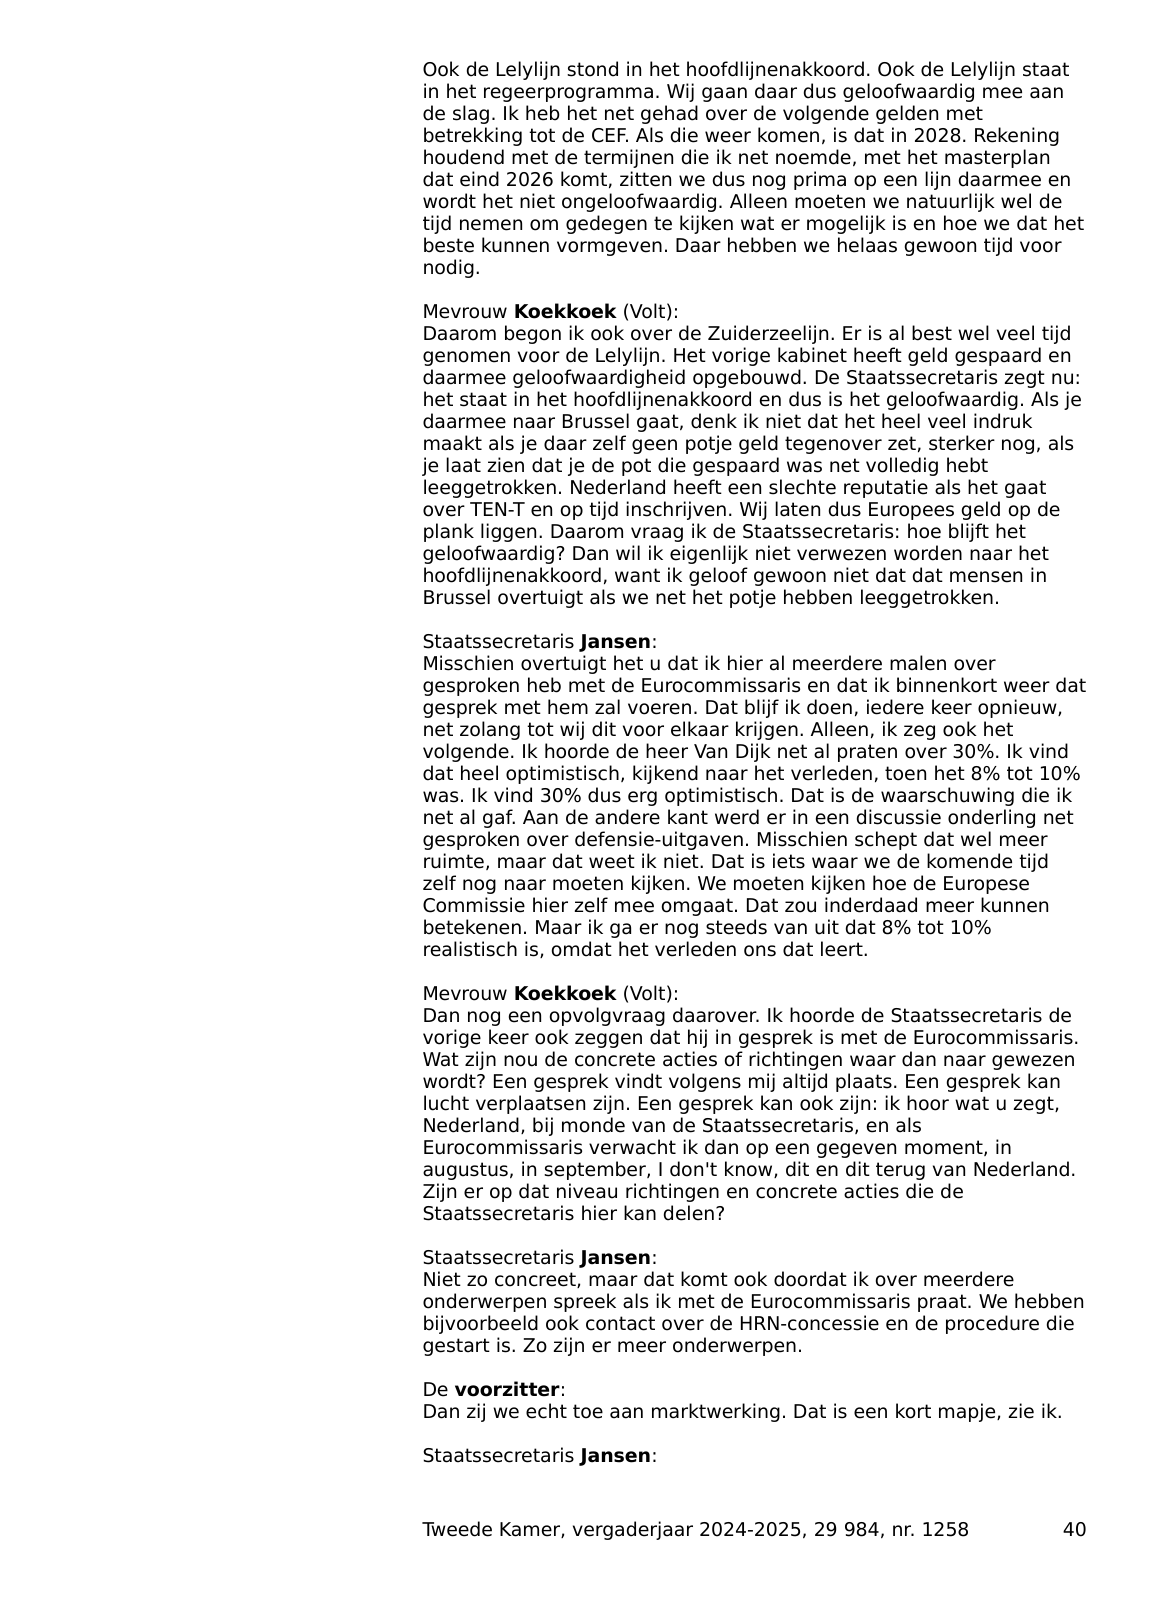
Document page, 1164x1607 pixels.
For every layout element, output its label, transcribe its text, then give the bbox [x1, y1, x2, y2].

text Mevrouw Koekkoek (Volt): [422, 301, 1087, 323]
text Mevrouw Koekkoek (Volt): [422, 983, 1087, 1005]
text Dan nog een opvolgvraag daarover. Ik hoorde de Staatssecretaris de vorige keer ook zeggen dat hij in gesprek is met de Eurocommissaris. Wat zijn nou de concrete acties of richtingen waar dan naar gewezen wordt? Een gesprek vindt volgens mij altijd plaats. Een gesprek kan lucht verplaatsen zijn. Een gesprek kan ook zijn: ik hoor wat u zegt, Nederland, bij monde van de Staatssecretaris, en als Eurocommissaris verwacht ik dan op een gegeven moment, in augustus, in september, I don't know, dit en dit terug van Nederland. Zijn er op dat niveau richtingen en concrete acties die de Staatssecretaris hier kan delen? [422, 1005, 1087, 1224]
text Staatssecretaris Jansen: [422, 631, 1087, 653]
text Dan zij we echt toe aan marktwerking. Dat is een kort mapje, zie ik. [422, 1401, 1087, 1423]
text Misschien overtuigt het u dat ik hier al meerdere malen over gesproken heb met de Eurocommissaris en dat ik binnenkort weer dat gesprek met hem zal voeren. Dat blijf ik doen, iedere keer opnieuw, net zolang tot wij dit voor elkaar krijgen. Alleen, ik zeg ook het volgende. Ik hoorde de heer Van Dijk net al praten over 30%. Ik vind dat heel optimistisch, kijkend naar het verleden, toen het 8% tot 10% was. Ik vind 30% dus erg optimistisch. Dat is de waarschuwing die ik net al gaf. Aan de andere kant werd er in een discussie onderling net gesproken over defensie-uitgaven. Misschien schept dat wel meer ruimte, maar dat weet ik niet. Dat is iets waar we de komende tijd zelf nog naar moeten kijken. We moeten kijken hoe de Europese Commissie hier zelf mee omgaat. Dat zou inderdaad meer kunnen betekenen. Maar ik ga er nog steeds van uit dat 8% tot 10% realistisch is, omdat het verleden ons dat leert. [422, 653, 1087, 961]
text Niet zo concreet, maar dat komt ook doordat ik over meerdere onderwerpen spreek als ik met de Eurocommissaris praat. We hebben bijvoorbeeld ook contact over de HRN-concessie en de procedure die gestart is. Zo zijn er meer onderwerpen. [422, 1269, 1087, 1357]
text De voorzitter: [422, 1379, 1087, 1401]
text Staatssecretaris Jansen: [422, 1445, 1087, 1467]
text Staatssecretaris Jansen: [422, 1247, 1087, 1269]
text Daarom begon ik ook over de Zuiderzeelijn. Er is al best wel veel tijd genomen voor de Lelylijn. Het vorige kabinet heeft geld gespaard en daarmee geloofwaardigheid opgebouwd. De Staatssecretaris zegt nu: het staat in het hoofdlijnenakkoord en dus is het geloofwaardig. Als je daarmee naar Brussel gaat, denk ik niet dat het heel veel indruk maakt als je daar zelf geen potje geld tegenover zet, sterker nog, als je laat zien dat je de pot die gespaard was net volledig hebt leeggetrokken. Nederland heeft een slechte reputatie als het gaat over TEN-T en op tijd inschrijven. Wij laten dus Europees geld op de plank liggen. Daarom vraag ik de Staatssecretaris: hoe blijft het geloofwaardig? Dan wil ik eigenlijk niet verwezen worden naar het hoofdlijnenakkoord, want ik geloof gewoon niet dat dat mensen in Brussel overtuigt als we net het potje hebben leeggetrokken. [422, 323, 1087, 609]
text Ook de Lelylijn stond in het hoofdlijnenakkoord. Ook de Lelylijn staat in het regeerprogramma. Wij gaan daar dus geloofwaardig mee aan de slag. Ik heb het net gehad over de volgende gelden met betrekking tot de CEF. Als die weer komen, is dat in 2028. Rekening houdend met de termijnen die ik net noemde, met het masterplan dat eind 2026 komt, zitten we dus nog prima op een lijn daarmee en wordt het niet ongeloofwaardig. Alleen moeten we natuurlijk wel de tijd nemen om gedegen te kijken wat er mogelijk is en hoe we dat het beste kunnen vormgeven. Daar hebben we helaas gewoon tijd voor nodig. [422, 59, 1087, 279]
